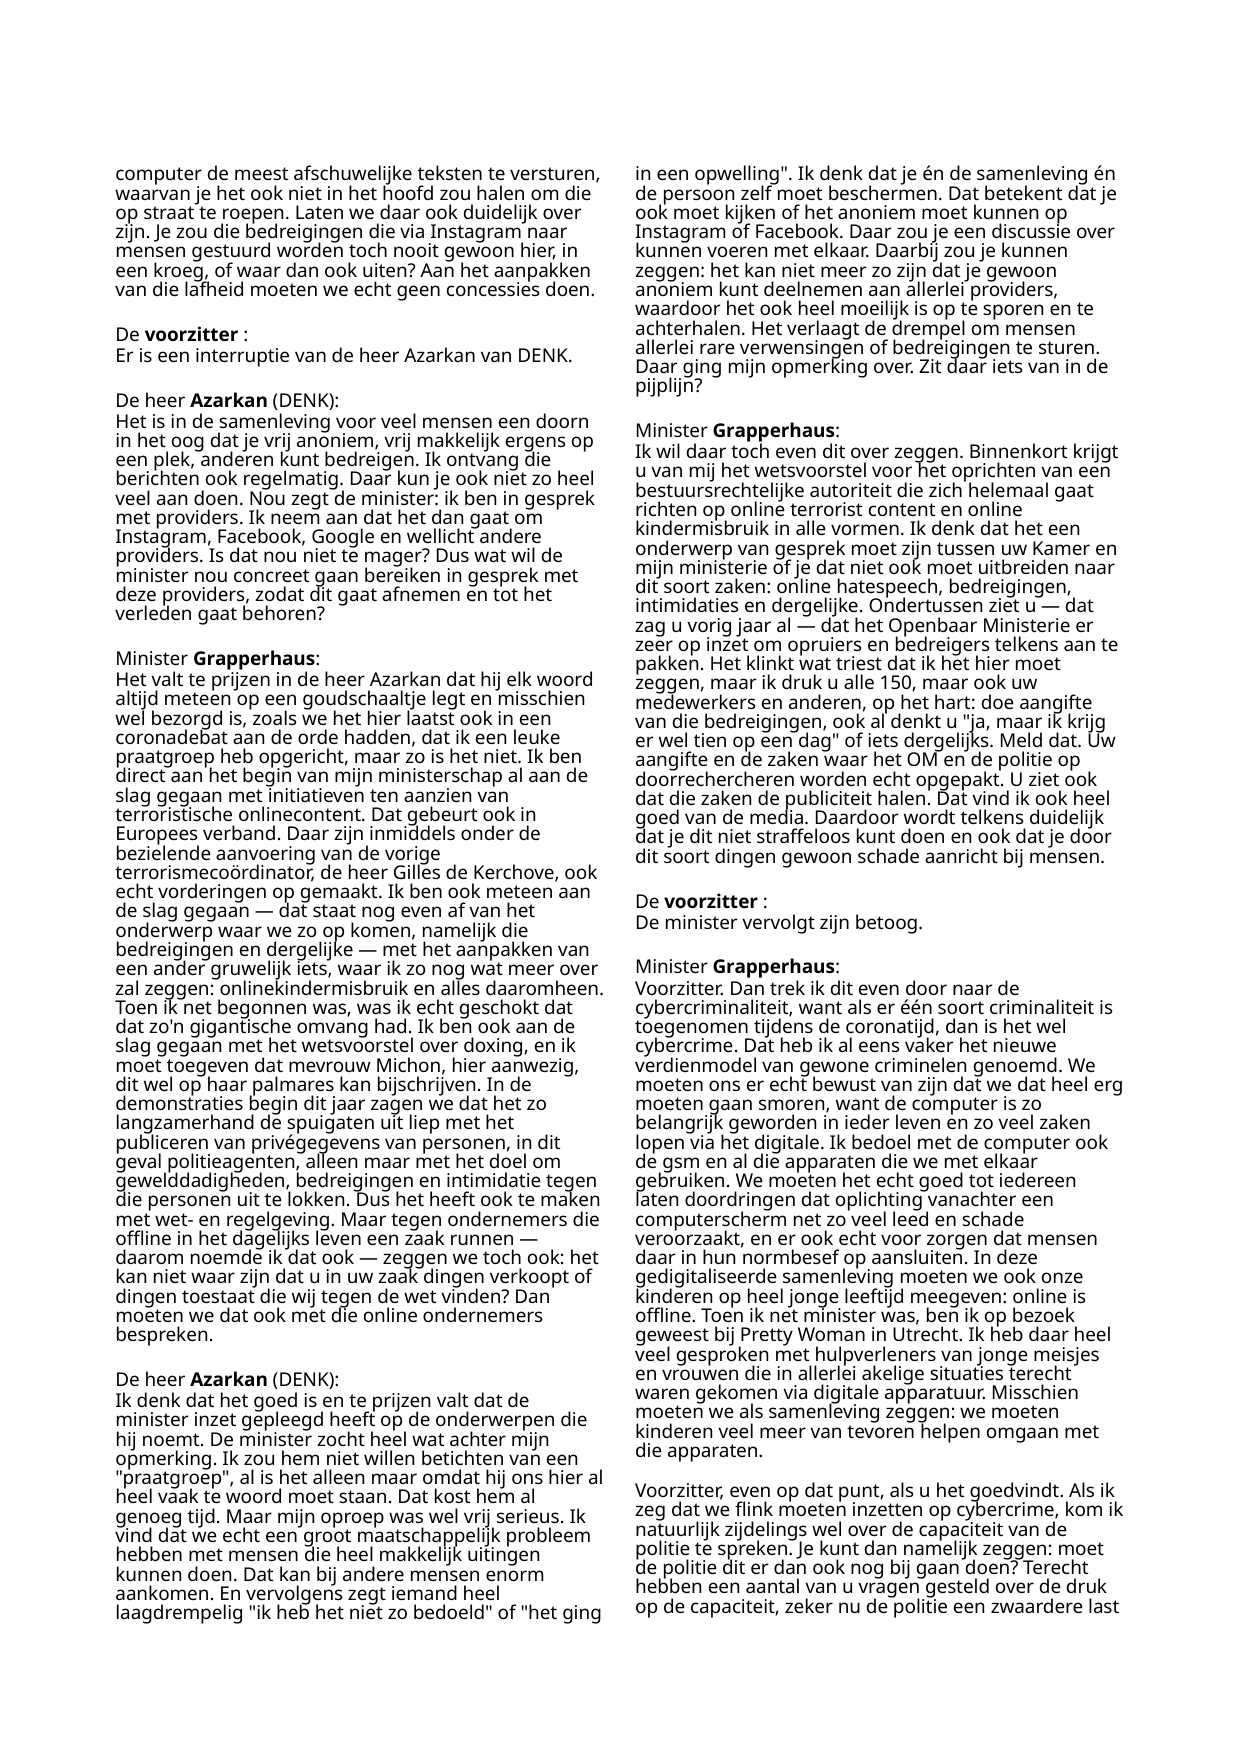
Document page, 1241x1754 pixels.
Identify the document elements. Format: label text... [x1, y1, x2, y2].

text Minister Grapperhaus: [635, 417, 1125, 443]
text computer de meest afschuwelijke teksten te versturen, waarvan je het ook niet in het hoofd zou halen om die op straat te roepen. Laten we daar ook duidelijk over zijn. Je zou die bedreigingen die via Instagram naar mensen gestuurd worden toch nooit gewoon hier, in een kroeg, of waar dan ook uiten? Aan het aanpakken van die lafheid moeten we echt geen concessies doen. [115, 165, 605, 300]
text in een opwelling". Ik denk dat je én de samenleving én de persoon zelf moet beschermen. Dat betekent dat je ook moet kijken of het anoniem moet kunnen op Instagram of Facebook. Daar zou je een discussie over kunnen voeren met elkaar. Daarbij zou je kunnen zeggen: het kan niet meer zo zijn dat je gewoon anoniem kunt deelnemen aan allerlei providers, waardoor het ook heel moeilijk is op te sporen en te achterhalen. Het verlaagt de drempel om mensen allerlei rare verwensingen of bedreigingen te sturen. Daar ging mijn opmerking over. Zit daar iets van in de pijplijn? [635, 165, 1125, 397]
text Ik wil daar toch even dit over zeggen. Binnenkort krijgt u van mij het wetsvoorstel voor het oprichten van een bestuursrechtelijke autoriteit die zich helemaal gaat richten op online terrorist content en online kindermisbruik in alle vormen. Ik denk dat het een onderwerp van gesprek moet zijn tussen uw Kamer en mijn ministerie of je dat niet ook moet uitbreiden naar dit soort zaken: online hatespeech, bedreigingen, intimidaties en dergelijke. Ondertussen ziet u — dat zag u vorig jaar al — dat het Openbaar Ministerie er zeer op inzet om opruiers en bedreigers telkens aan te pakken. Het klinkt wat triest dat ik het hier moet zeggen, maar ik druk u alle 150, maar ook uw medewerkers en anderen, op het hart: doe aangifte van die bedreigingen, ook al denkt u "ja, maar ik krijg er wel tien op een dag" of iets dergelijks. Meld dat. Uw aangifte en de zaken waar het OM en de politie op doorrechercheren worden echt opgepakt. U ziet ook dat die zaken de publiciteit halen. Dat vind ik ook heel goed van de media. Daardoor wordt telkens duidelijk dat je dit niet straffeloos kunt doen en ook dat je door dit soort dingen gewoon schade aanricht bij mensen. [635, 443, 1125, 867]
text De voorzitter : [635, 888, 1125, 914]
text Ik denk dat het goed is en te prijzen valt dat de minister inzet gepleegd heeft op de onderwerpen die hij noemt. De minister zocht heel wat achter mijn opmerking. Ik zou hem niet willen betichten van een "praatgroep", al is het alleen maar omdat hij ons hier al heel vaak te woord moet staan. Dat kost hem al genoeg tijd. Maar mijn oproep was wel vrij serieus. Ik vind dat we echt een groot maatschappelijk probleem hebben met mensen die heel makkelijk uitingen kunnen doen. Dat kan bij andere mensen enorm aankomen. En vervolgens zegt iemand heel laagdrempelig "ik heb het niet zo bedoeld" of "het ging [115, 1392, 605, 1623]
text Voorzitter. Dan trek ik dit even door naar de cybercriminaliteit, want als er één soort criminaliteit is toegenomen tijdens de coronatijd, dan is het wel cybercrime. Dat heb ik al eens vaker het nieuwe verdienmodel van gewone criminelen genoemd. We moeten ons er echt bewust van zijn dat we dat heel erg moeten gaan smoren, want de computer is zo belangrijk geworden in ieder leven en zo veel zaken lopen via het digitale. Ik bedoel met de computer ook de gsm en al die apparaten die we met elkaar gebruiken. We moeten het echt goed tot iedereen laten doordringen dat oplichting vanachter een computerscherm net zo veel leed en schade veroorzaakt, en er ook echt voor zorgen dat mensen daar in hun normbesef op aansluiten. In deze gedigitaliseerde samenleving moeten we ook onze kinderen op heel jonge leeftijd meegeven: online is offline. Toen ik net minister was, ben ik op bezoek geweest bij Pretty Woman in Utrecht. Ik heb daar heel veel gesproken met hulpverleners van jonge meisjes en vrouwen die in allerlei akelige situaties terecht waren gekomen via digitale apparatuur. Misschien moeten we als samenleving zeggen: we moeten kinderen veel meer van tevoren helpen omgaan met die apparaten. [635, 979, 1125, 1461]
text Minister Grapperhaus: [115, 645, 605, 671]
text De heer Azarkan (DENK): [115, 387, 605, 413]
text De minister vervolgt zijn betoog. [635, 914, 1125, 933]
text Minister Grapperhaus: [635, 954, 1125, 979]
text De voorzitter : [115, 321, 605, 347]
text Het valt te prijzen in de heer Azarkan dat hij elk woord altijd meteen op een goudschaaltje legt en misschien wel bezorgd is, zoals we het hier laatst ook in een coronadebat aan de orde hadden, dat ik een leuke praatgroep heb opgericht, maar zo is het niet. Ik ben direct aan het begin van mijn ministerschap al aan de slag gegaan met initiatieven ten aanzien van terroristische onlinecontent. Dat gebeurt ook in Europees verband. Daar zijn inmiddels onder de bezielende aanvoering van de vorige terrorismecoördinator, de heer Gilles de Kerchove, ook echt vorderingen op gemaakt. Ik ben ook meteen aan de slag gegaan — dat staat nog even af van het onderwerp waar we zo op komen, namelijk die bedreigingen en dergelijke — met het aanpakken van een ander gruwelijk iets, waar ik zo nog wat meer over zal zeggen: onlinekindermisbruik en alles daaromheen. Toen ik net begonnen was, was ik echt geschokt dat dat zo'n gigantische omvang had. Ik ben ook aan de slag gegaan met het wetsvoorstel over doxing, en ik moet toegeven dat mevrouw Michon, hier aanwezig, dit wel op haar palmares kan bijschrijven. In de demonstraties begin dit jaar zagen we dat het zo langzamerhand de spuigaten uit liep met het publiceren van privégegevens van personen, in dit geval politieagenten, alleen maar met het doel om gewelddadigheden, bedreigingen en intimidatie tegen die personen uit te lokken. Dus het heeft ook te maken met wet- en regelgeving. Maar tegen ondernemers die offline in het dagelijks leven een zaak runnen — daarom noemde ik dat ook — zeggen we toch ook: het kan niet waar zijn dat u in uw zaak dingen verkoopt of dingen toestaat die wij tegen de wet vinden? Dan moeten we dat ook met die online ondernemers bespreken. [115, 671, 605, 1346]
text De heer Azarkan (DENK): [115, 1366, 605, 1392]
text Er is een interruptie van de heer Azarkan van DENK. [115, 347, 605, 366]
text Het is in de samenleving voor veel mensen een doorn in het oog dat je vrij anoniem, vrij makkelijk ergens op een plek, anderen kunt bedreigen. Ik ontvang die berichten ook regelmatig. Daar kun je ook niet zo heel veel aan doen. Nou zegt de minister: ik ben in gesprek met providers. Ik neem aan dat het dan gaat om Instagram, Facebook, Google en wellicht andere providers. Is dat nou niet te mager? Dus wat wil de minister nou concreet gaan bereiken in gesprek met deze providers, zodat dit gaat afnemen en tot het verleden gaat behoren? [115, 413, 605, 624]
text Voorzitter, even op dat punt, als u het goedvindt. Als ik zeg dat we flink moeten inzetten op cybercrime, kom ik natuurlijk zijdelings wel over de capaciteit van de politie te spreken. Je kunt dan namelijk zeggen: moet de politie dit er dan ook nog bij gaan doen? Terecht hebben een aantal van u vragen gesteld over de druk op de capaciteit, zeker nu de politie een zwaardere last [635, 1482, 1125, 1617]
